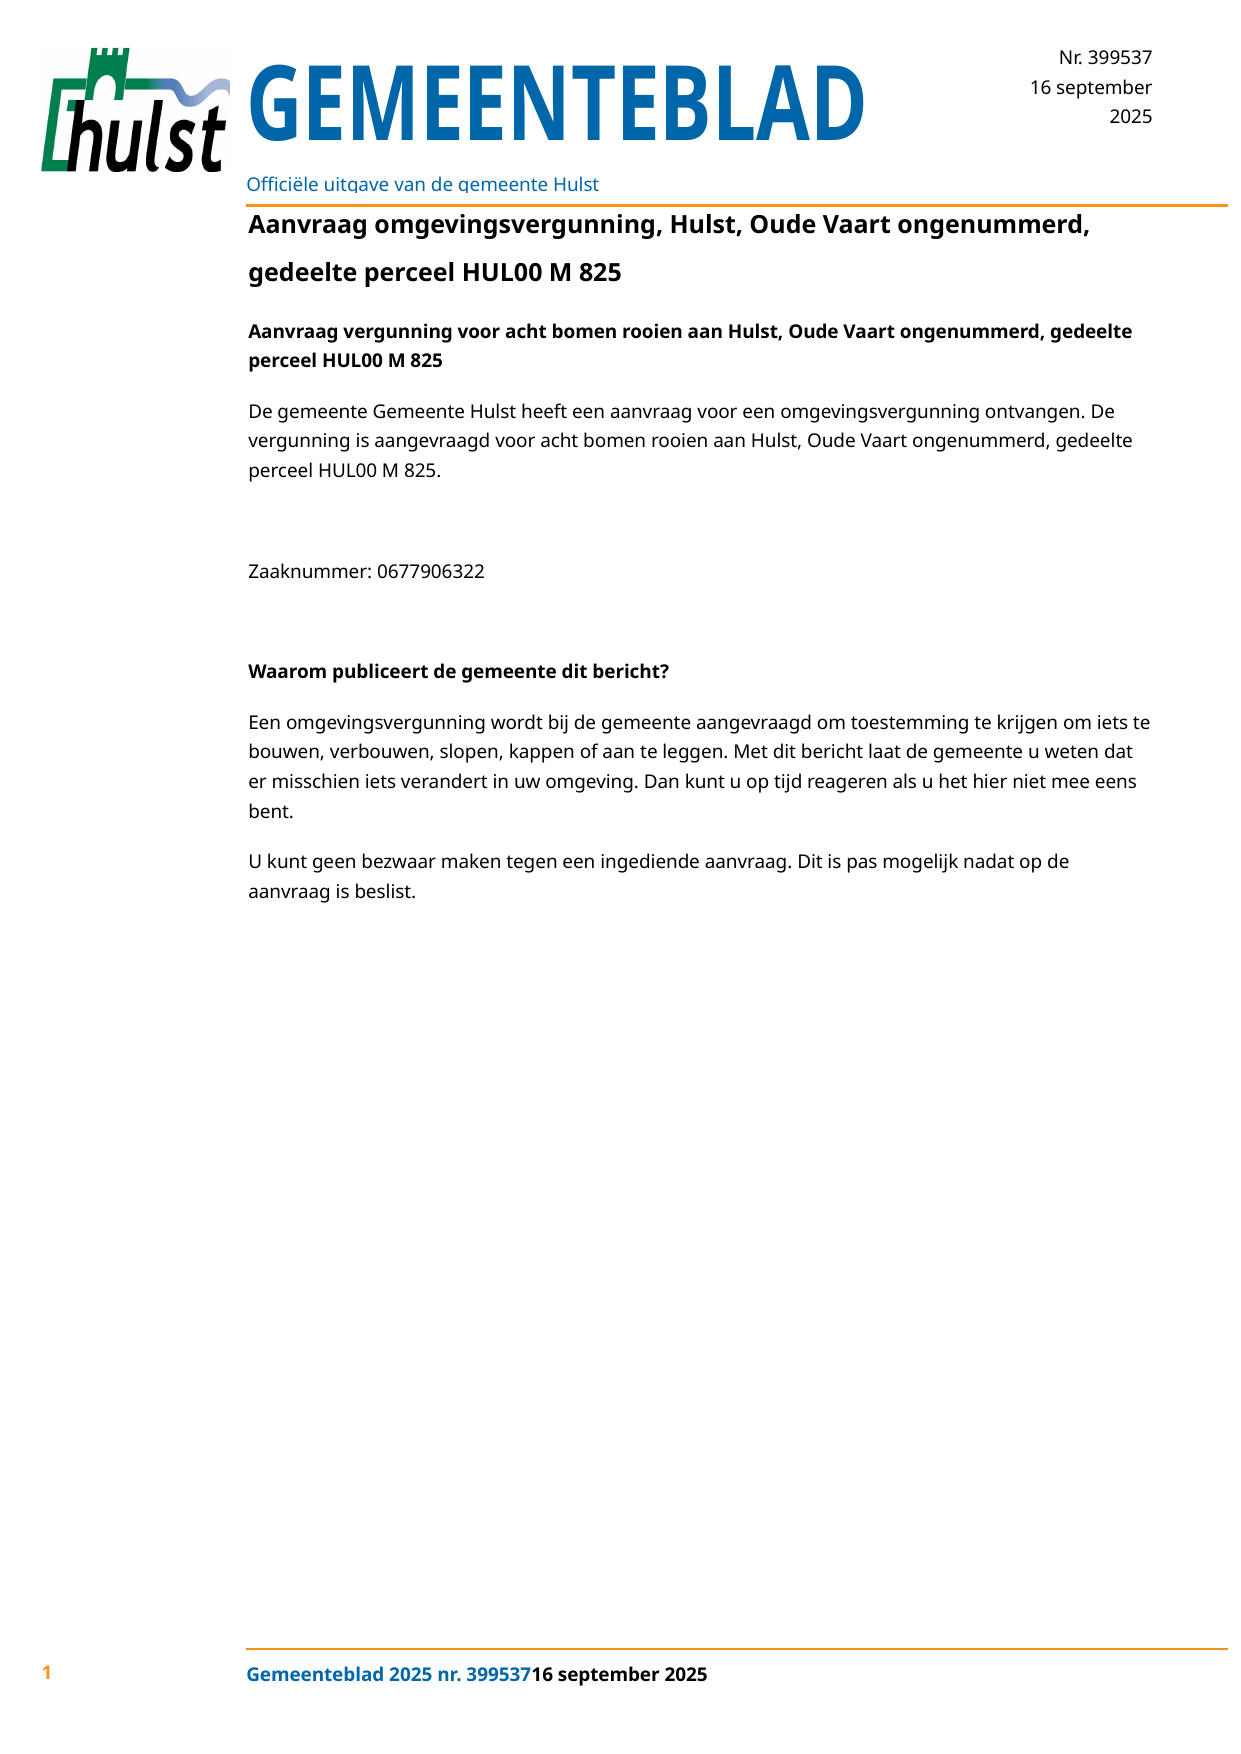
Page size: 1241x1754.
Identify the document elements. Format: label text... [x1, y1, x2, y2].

text Zaaknummer: 0677906322 [248, 558, 1152, 584]
text Een omgevingsvergunning wordt bij de gemeente aangevraagd om toestemming te krijgen om iets te bouwen, verbouwen, slopen, kappen of aan te leggen. Met dit bericht laat de gemeente u weten dat er misschien iets verandert in uw omgeving. Dan kunt u op tijd reageren als u het hier niet mee eens bent. [248, 709, 1152, 824]
text Aanvraag omgevingsvergunning, Hulst, Oude Vaart ongenummerd, gedeelte perceel HUL00 M 825 [248, 207, 1152, 288]
text U kunt geen bezwaar maken tegen een ingediende aanvraag. Dit is pas mogelijk nadat op de aanvraag is beslist. [248, 848, 1152, 904]
text Aanvraag vergunning voor acht bomen rooien aan Hulst, Oude Vaart ongenummerd, gedeelte perceel HUL00 M 825 [248, 318, 1152, 373]
text De gemeente Gemeente Hulst heeft een aanvraag voor een omgevingsvergunning ontvangen. De vergunning is aangevraagd voor acht bomen rooien aan Hulst, Oude Vaart ongenummerd, gedeelte perceel HUL00 M 825. [248, 398, 1152, 483]
text Waarom publiceert de gemeente dit bericht? [248, 659, 1152, 684]
picture [41, 47, 231, 172]
